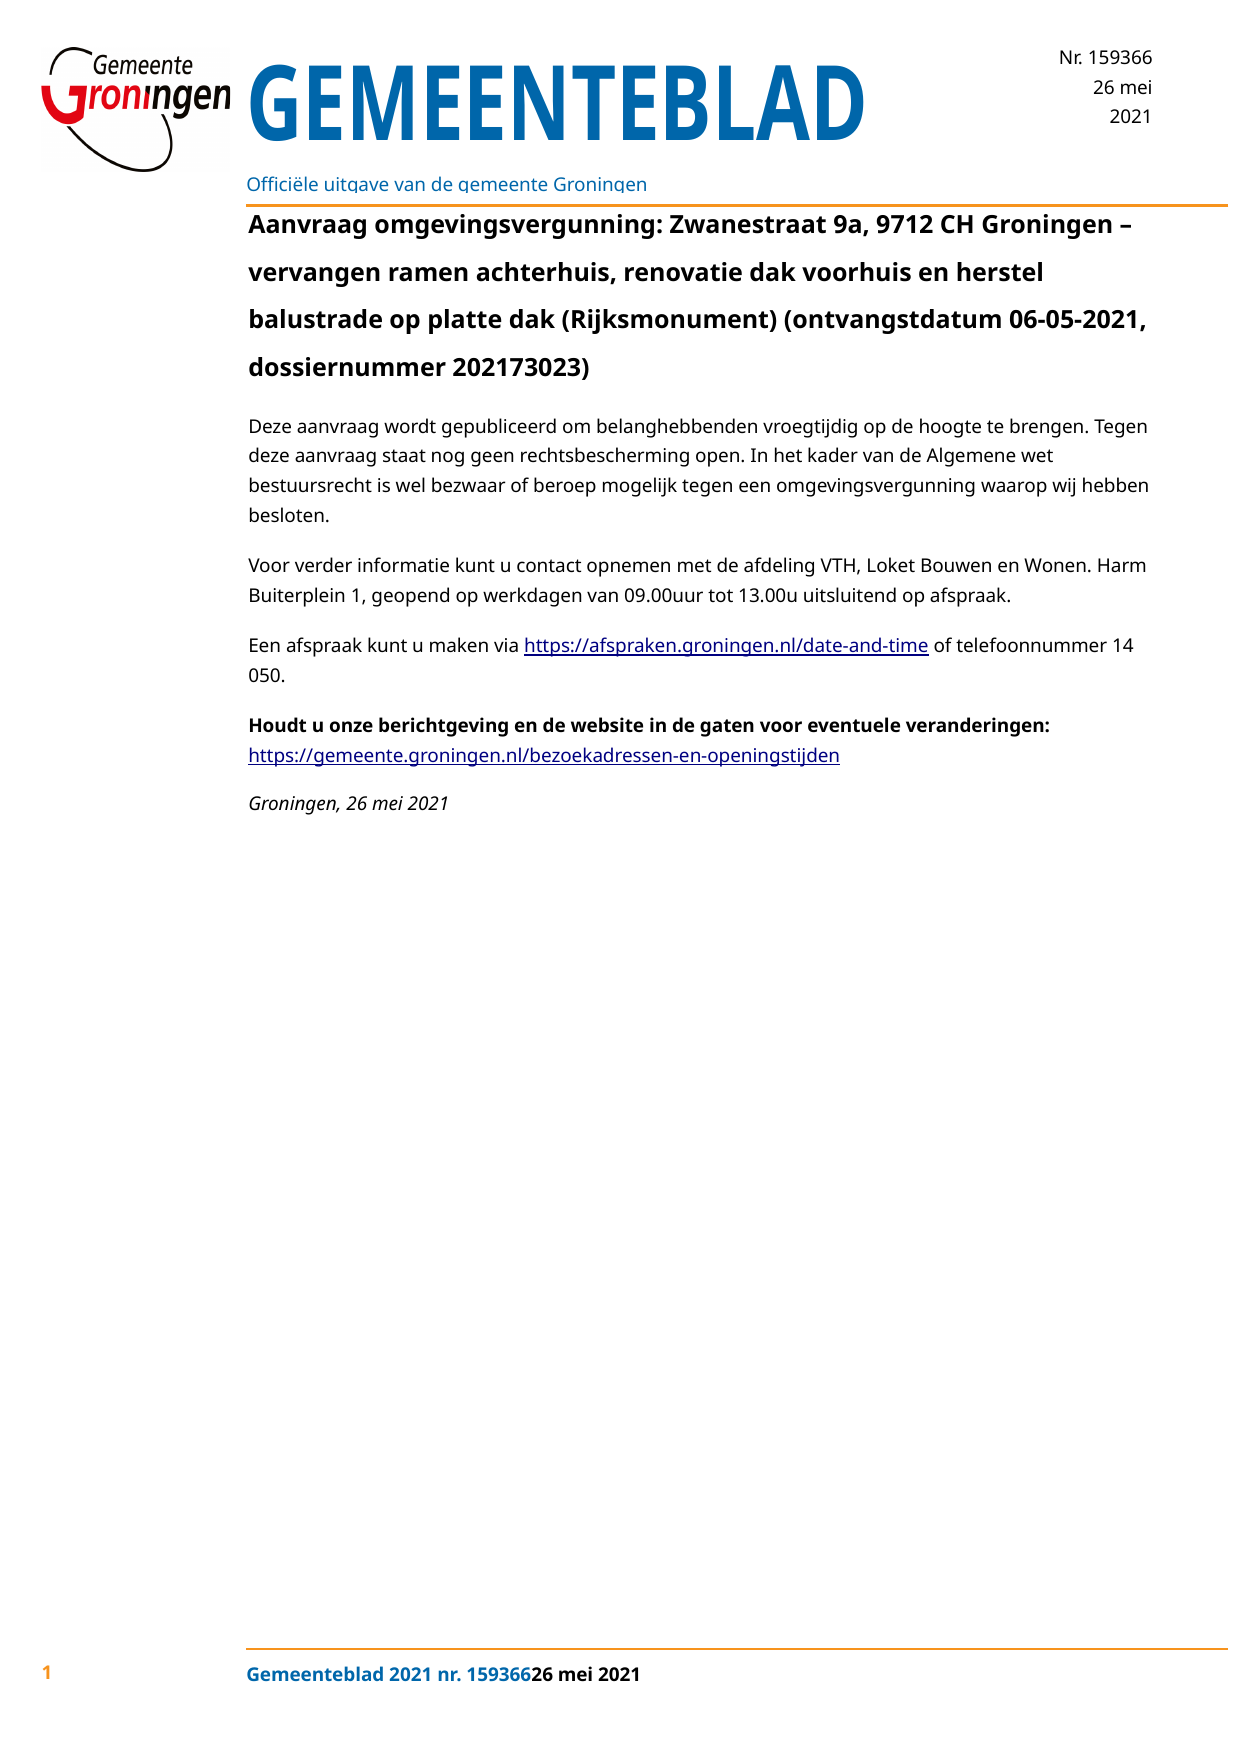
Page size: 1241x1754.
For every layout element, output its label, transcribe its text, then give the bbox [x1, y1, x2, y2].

text Voor verder informatie kunt u contact opnemen met de afdeling VTH, Loket Bouwen en Wonen. Harm Buiterplein 1, geopend op werkdagen van 09.00uur tot 13.00u uitsluitend op afspraak. [248, 552, 1152, 608]
text Deze aanvraag wordt gepubliceerd om belanghebbenden vroegtijdig op de hoogte te brengen. Tegen deze aanvraag staat nog geen rechtsbescherming open. In het kader van de Algemene wet bestuursrecht is wel bezwaar of beroep mogelijk tegen een omgevingsvergunning waarop wij hebben besloten. [248, 413, 1152, 528]
text Een afspraak kunt u maken via https://afspraken.groningen.nl/date-and-time of telefoonnummer 14 050. [248, 632, 1152, 688]
text Groningen, 26 mei 2021 [248, 790, 1152, 815]
text Aanvraag omgevingsvergunning: Zwanestraat 9a, 9712 CH Groningen – vervangen ramen achterhuis, renovatie dak voorhuis en herstel balustrade op platte dak (Rijksmonument) (ontvangstdatum 06-05-2021, dossiernummer 202173023) [248, 207, 1152, 384]
picture [41, 47, 231, 172]
text Houdt u onze berichtgeving en de website in de gaten voor eventuele veranderingen: https://gemeente.groningen.nl/bezoekadressen-en-openingstijden [248, 712, 1152, 768]
